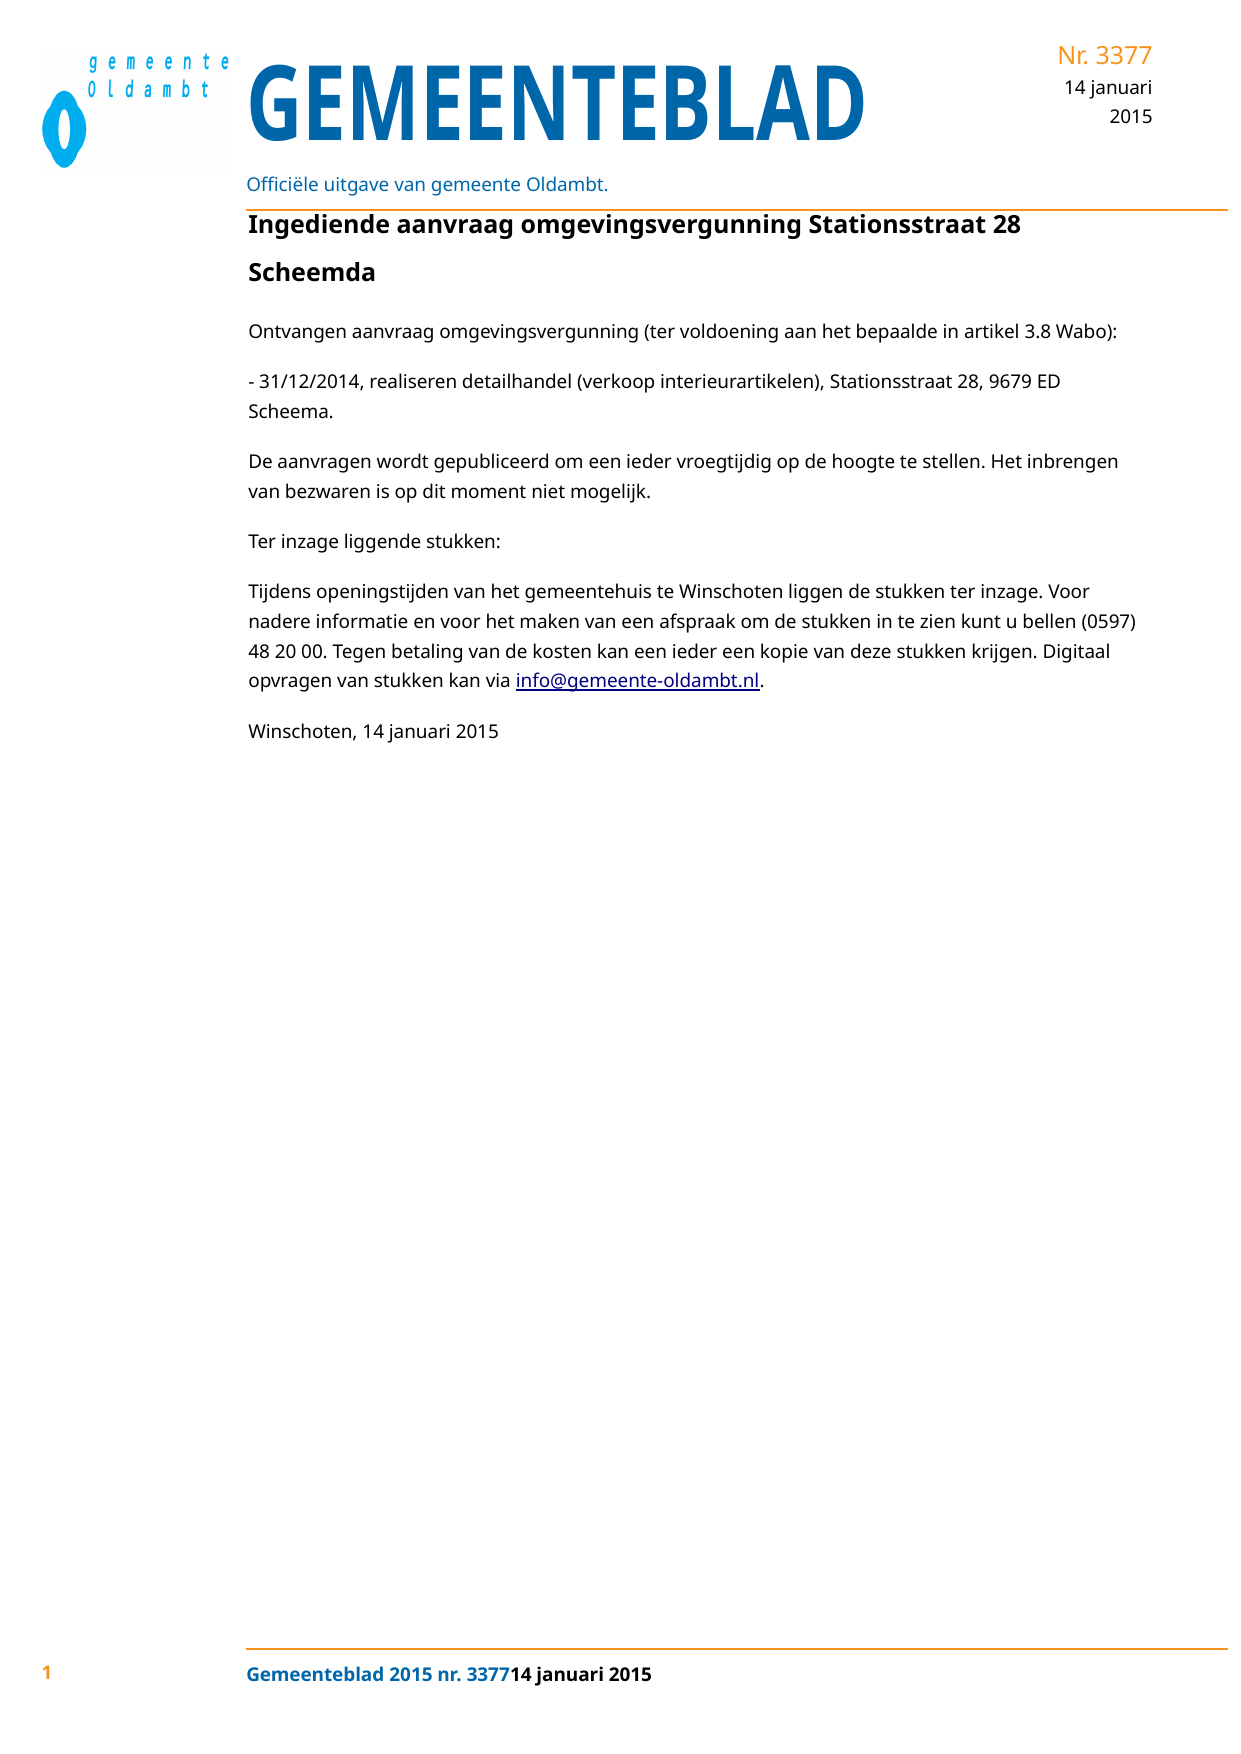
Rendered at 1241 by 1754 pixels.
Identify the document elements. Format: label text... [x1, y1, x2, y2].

text Ter inzage liggende stukken: [248, 528, 1152, 554]
text De aanvragen wordt gepubliceerd om een ieder vroegtijdig op de hoogte te stellen. Het inbrengen van bezwaren is op dit moment niet mogelijk. [248, 448, 1152, 504]
picture [41, 47, 231, 172]
text Ontvangen aanvraag omgevingsvergunning (ter voldoening aan het bepaalde in artikel 3.8 Wabo): [248, 318, 1152, 344]
text - 31/12/2014, realiseren detailhandel (verkoop interieurartikelen), Stationsstraat 28, 9679 ED Scheema. [248, 368, 1152, 424]
text Ingediende aanvraag omgevingsvergunning Stationsstraat 28 Scheemda [248, 211, 1152, 288]
text Tijdens openingstijden van het gemeentehuis te Winschoten liggen de stukken ter inzage. Voor nadere informatie en voor het maken van een afspraak om de stukken in te zien kunt u bellen (0597) 48 20 00. Tegen betaling van de kosten kan een ieder een kopie van deze stukken krijgen. Digitaal opvragen van stukken kan via info@gemeente-oldambt.nl. [248, 579, 1152, 693]
text Winschoten, 14 januari 2015 [248, 718, 1152, 744]
